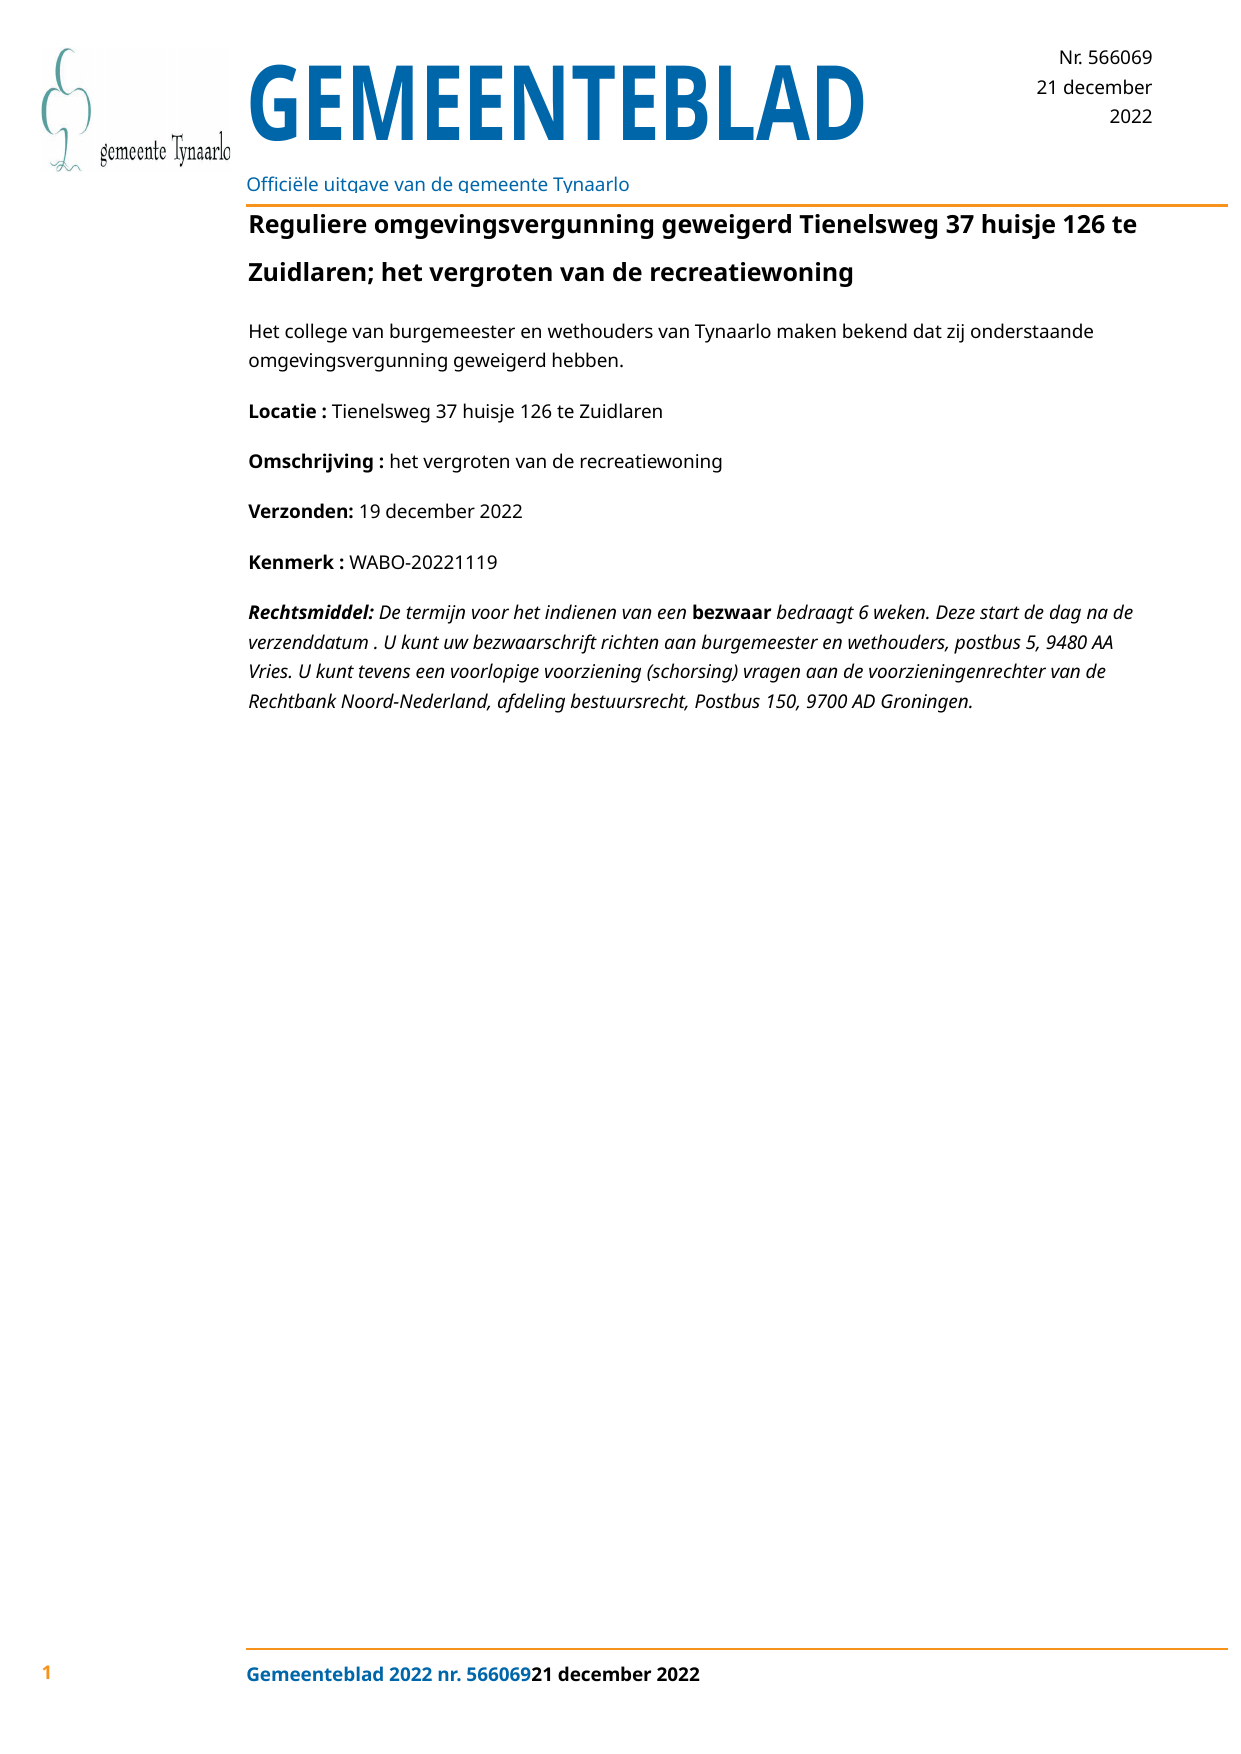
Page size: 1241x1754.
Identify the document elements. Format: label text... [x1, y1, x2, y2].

text Omschrijving : het vergroten van de recreatiewoning [248, 448, 1152, 474]
picture [41, 47, 231, 172]
text Kenmerk : WABO-20221119 [248, 549, 1152, 575]
text Locatie : Tienelsweg 37 huisje 126 te Zuidlaren [248, 398, 1152, 424]
text Het college van burgemeester en wethouders van Tynaarlo maken bekend dat zij onderstaande omgevingsvergunning geweigerd hebben. [248, 318, 1152, 373]
text Rechtsmiddel: De termijn voor het indienen van een bezwaar bedraagt 6 weken. Deze start de dag na de verzenddatum . U kunt uw bezwaarschrift richten aan burgemeester en wethouders, postbus 5, 9480 AA Vries. U kunt tevens een voorlopige voorziening (schorsing) vragen aan de voorzieningenrechter van de Rechtbank Noord-Nederland, afdeling bestuursrecht, Postbus 150, 9700 AD Groningen. [248, 599, 1152, 714]
text Reguliere omgevingsvergunning geweigerd Tienelsweg 37 huisje 126 te Zuidlaren; het vergroten van de recreatiewoning [248, 207, 1152, 288]
text Verzonden: 19 december 2022 [248, 499, 1152, 524]
